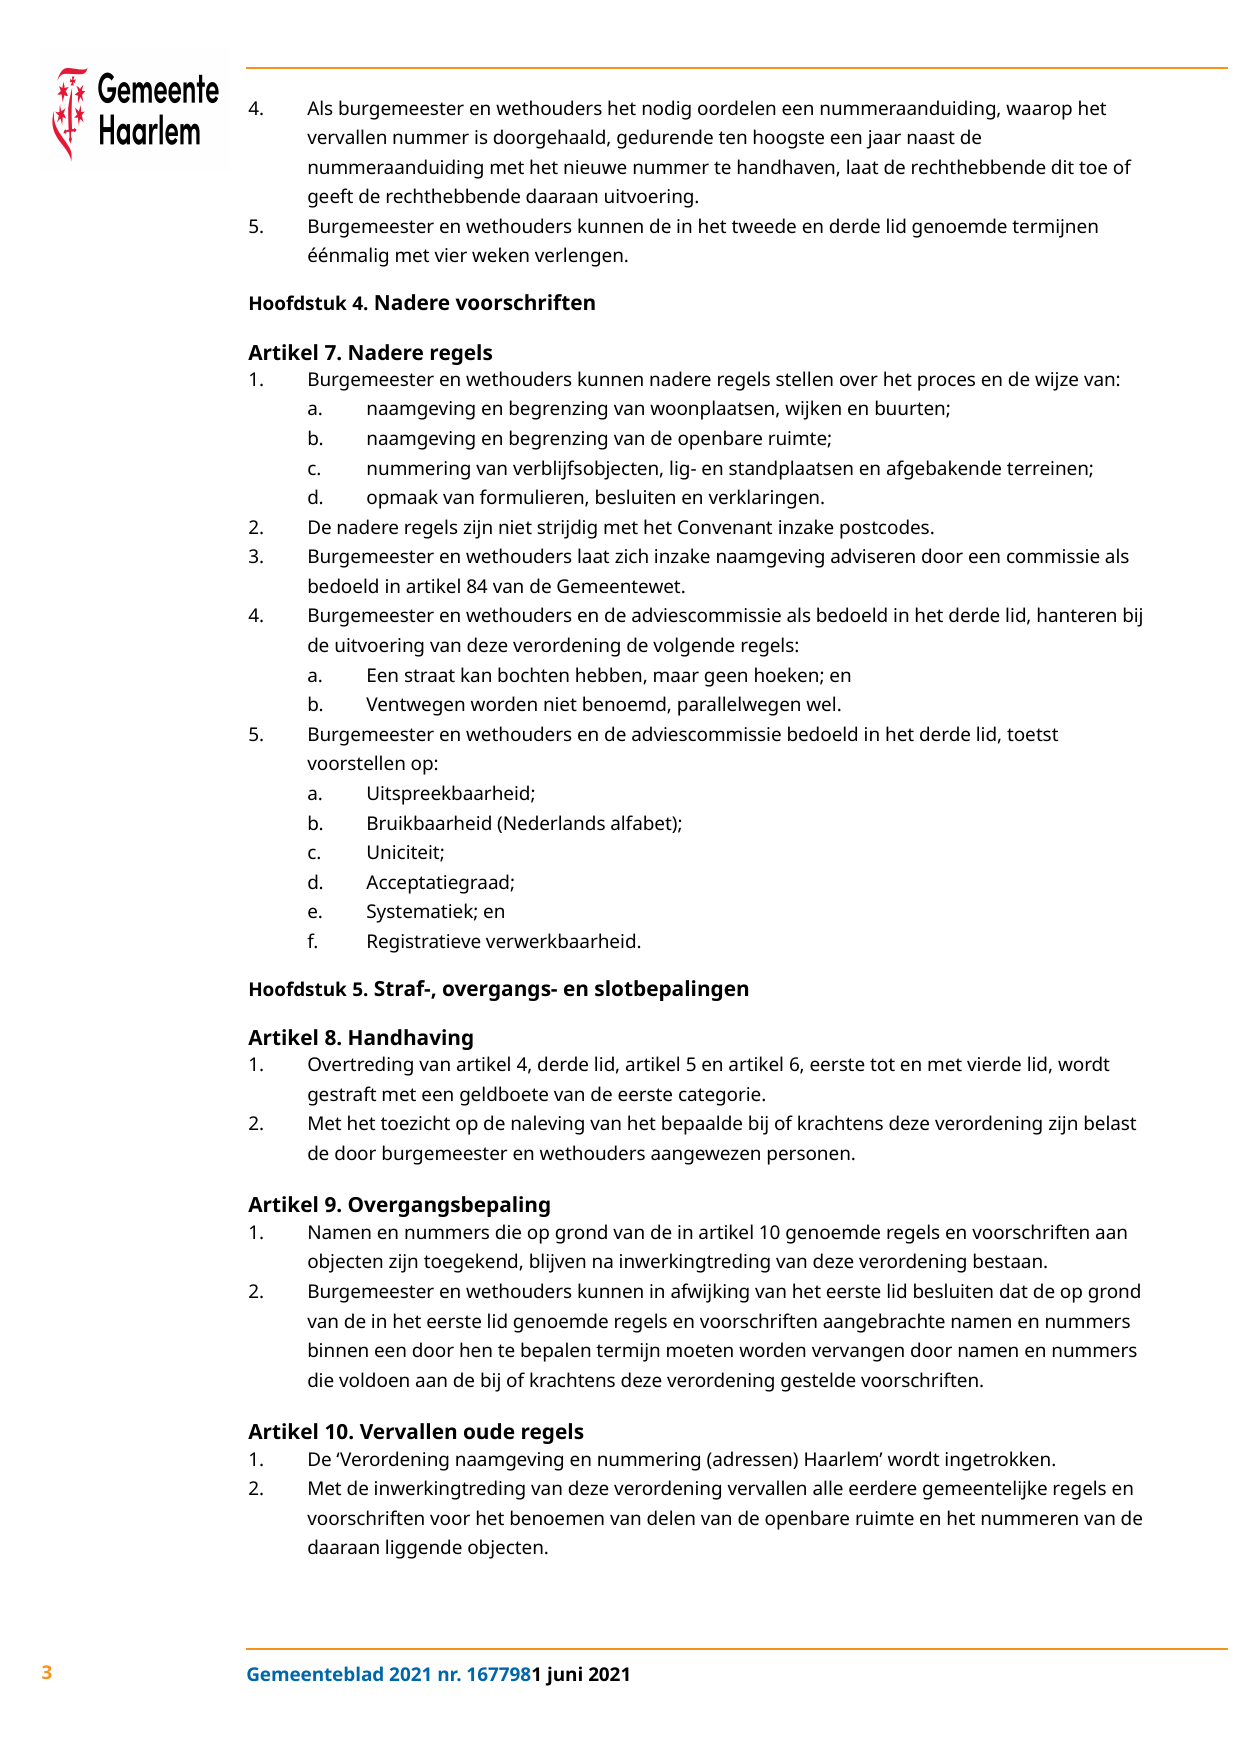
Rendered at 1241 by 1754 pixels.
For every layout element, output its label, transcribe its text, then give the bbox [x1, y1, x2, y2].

list naamgeving en begrenzing van de openbare ruimte; [307, 425, 1152, 451]
list Met het toezicht op de naleving van het bepaalde bij of krachtens deze verordening zijn belast de door burgemeester en wethouders aangewezen personen. [248, 1111, 1152, 1166]
list Systematiek; en [307, 898, 1152, 924]
list Uitspreekbaarheid; [307, 780, 1152, 806]
list Burgemeester en wethouders en de adviescommissie als bedoeld in het derde lid, hanteren bij de uitvoering van deze verordening de volgende regels: [248, 603, 1152, 658]
list De ‘Verordening naamgeving en nummering (adressen) Haarlem’ wordt ingetrokken. [248, 1446, 1152, 1472]
text Artikel 7. Nadere regels [248, 338, 1152, 366]
list opmaak van formulieren, besluiten en verklaringen. [307, 484, 1152, 510]
text Hoofdstuk 4. Nadere voorschriften [248, 288, 1152, 317]
list Als burgemeester en wethouders het nodig oordelen een nummeraanduiding, waarop het vervallen nummer is doorgehaald, gedurende ten hoogste een jaar naast de nummeraanduiding met het nieuwe nummer te handhaven, laat de rechthebbende dit toe of geeft de rechthebbende daaraan uitvoering. [248, 95, 1152, 209]
list nummering van verblijfsobjecten, lig- en standplaatsen en afgebakende terreinen; [307, 455, 1152, 481]
list Burgemeester en wethouders kunnen nadere regels stellen over het proces en de wijze van: [248, 366, 1152, 392]
list Ventwegen worden niet benoemd, parallelwegen wel. [307, 691, 1152, 717]
list Overtreding van artikel 4, derde lid, artikel 5 en artikel 6, eerste tot en met vierde lid, wordt gestraft met een geldboete van de eerste categorie. [248, 1051, 1152, 1107]
list naamgeving en begrenzing van woonplaatsen, wijken en buurten; [307, 396, 1152, 421]
picture [41, 47, 231, 172]
list Burgemeester en wethouders en de adviescommissie bedoeld in het derde lid, toetst voorstellen op: [248, 721, 1152, 776]
text Hoofdstuk 5. Straf-, overgangs- en slotbepalingen [248, 974, 1152, 1002]
text Artikel 8. Handhaving [248, 1023, 1152, 1051]
list Bruikbaarheid (Nederlands alfabet); [307, 810, 1152, 836]
list Met de inwerkingtreding van deze verordening vervallen alle eerdere gemeentelijke regels en voorschriften voor het benoemen van delen van de openbare ruimte en het nummeren van de daaraan liggende objecten. [248, 1475, 1152, 1560]
list Burgemeester en wethouders kunnen de in het tweede en derde lid genoemde termijnen éénmalig met vier weken verlengen. [248, 213, 1152, 268]
list De nadere regels zijn niet strijdig met het Convenant inzake postcodes. [248, 514, 1152, 540]
text Artikel 9. Overgangsbepaling [248, 1191, 1152, 1219]
list Burgemeester en wethouders kunnen in afwijking van het eerste lid besluiten dat de op grond van de in het eerste lid genoemde regels en voorschriften aangebrachte namen en nummers binnen een door hen te bepalen termijn moeten worden vervangen door namen en nummers die voldoen aan de bij of krachtens deze verordening gestelde voorschriften. [248, 1278, 1152, 1393]
text Artikel 10. Vervallen oude regels [248, 1417, 1152, 1446]
list Registratieve verwerkbaarheid. [307, 928, 1152, 954]
list Burgemeester en wethouders laat zich inzake naamgeving adviseren door een commissie als bedoeld in artikel 84 van de Gemeentewet. [248, 543, 1152, 599]
list Acceptatiegraad; [307, 869, 1152, 895]
list Namen en nummers die op grond van de in artikel 10 genoemde regels en voorschriften aan objecten zijn toegekend, blijven na inwerkingtreding van deze verordening bestaan. [248, 1219, 1152, 1274]
list Uniciteit; [307, 839, 1152, 865]
list Een straat kan bochten hebben, maar geen hoeken; en [307, 662, 1152, 688]
